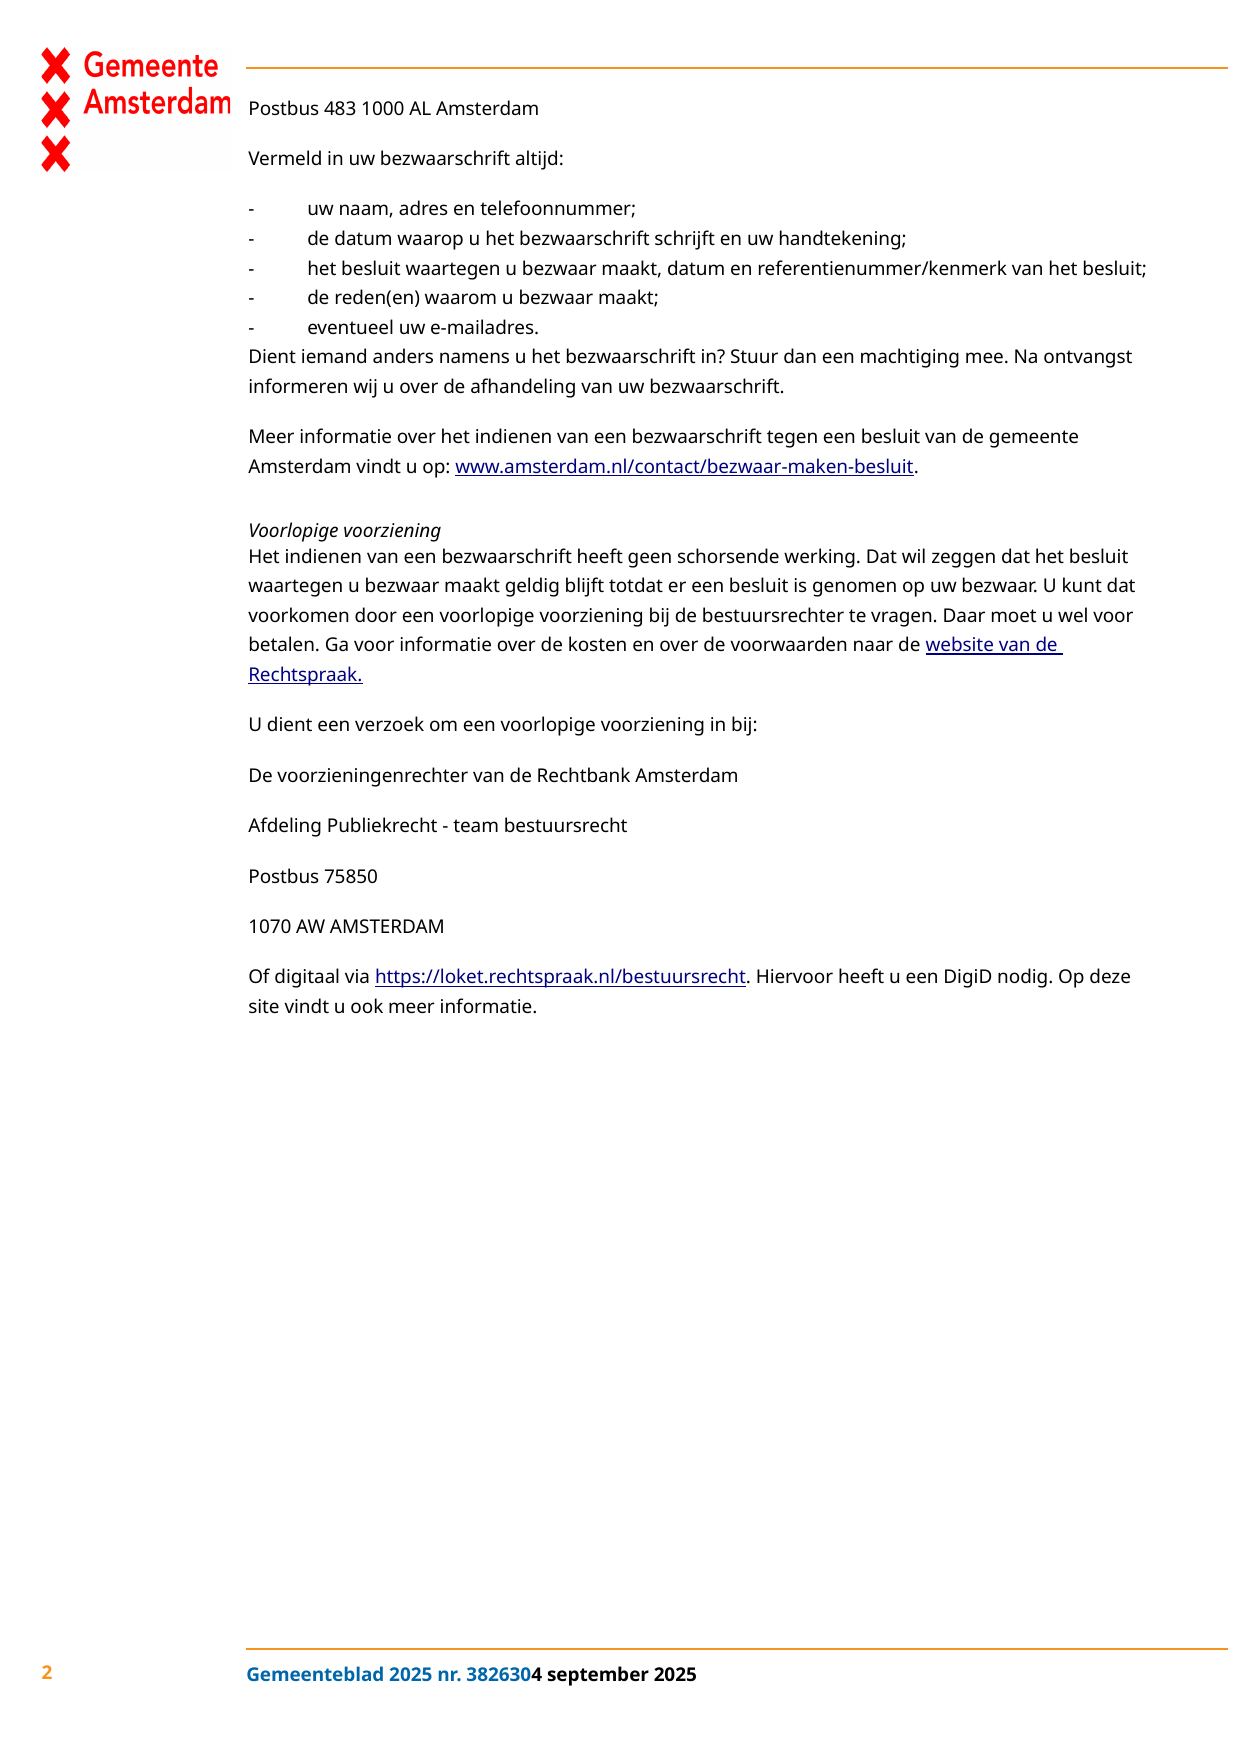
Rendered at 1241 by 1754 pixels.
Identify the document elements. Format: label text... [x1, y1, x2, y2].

text Dient iemand anders namens u het bezwaarschrift in? Stuur dan een machtiging mee. Na ontvangst informeren wij u over de afhandeling van uw bezwaarschrift. [248, 343, 1152, 399]
text Postbus 483 1000 AL Amsterdam [248, 95, 1152, 121]
list de reden(en) waarom u bezwaar maakt; [248, 284, 1152, 310]
list het besluit waartegen u bezwaar maakt, datum en referentienummer/kenmerk van het besluit; [248, 255, 1152, 281]
list eventueel uw e-mailadres. [248, 314, 1152, 340]
text De voorzieningenrechter van de Rechtbank Amsterdam [248, 762, 1152, 788]
text Meer informatie over het indienen van een bezwaarschrift tegen een besluit van de gemeente Amsterdam vindt u op: www.amsterdam.nl/contact/bezwaar-maken-besluit. [248, 423, 1152, 479]
text Voorlopige voorziening [248, 517, 1152, 543]
text Het indienen van een bezwaarschrift heeft geen schorsende werking. Dat wil zeggen dat het besluit waartegen u bezwaar maakt geldig blijft totdat er een besluit is genomen op uw bezwaar. U kunt dat voorkomen door een voorlopige voorziening bij de bestuursrechter te vragen. Daar moet u wel voor betalen. Ga voor informatie over de kosten en over de voorwaarden naar de website van de Rechtspraak. [248, 543, 1152, 687]
text Of digitaal via https://loket.rechtspraak.nl/bestuursrecht. Hiervoor heeft u een DigiD nodig. Op deze site vindt u ook meer informatie. [248, 964, 1152, 1019]
picture [41, 47, 231, 172]
text Vermeld in uw bezwaarschrift altijd: [248, 145, 1152, 171]
list uw naam, adres en telefoonnummer; [248, 196, 1152, 221]
text Postbus 75850 [248, 863, 1152, 888]
text U dient een verzoek om een voorlopige voorziening in bij: [248, 712, 1152, 737]
list de datum waarop u het bezwaarschrift schrijft en uw handtekening; [248, 225, 1152, 251]
text 1070 AW AMSTERDAM [248, 913, 1152, 939]
text Afdeling Publiekrecht - team bestuursrecht [248, 812, 1152, 838]
